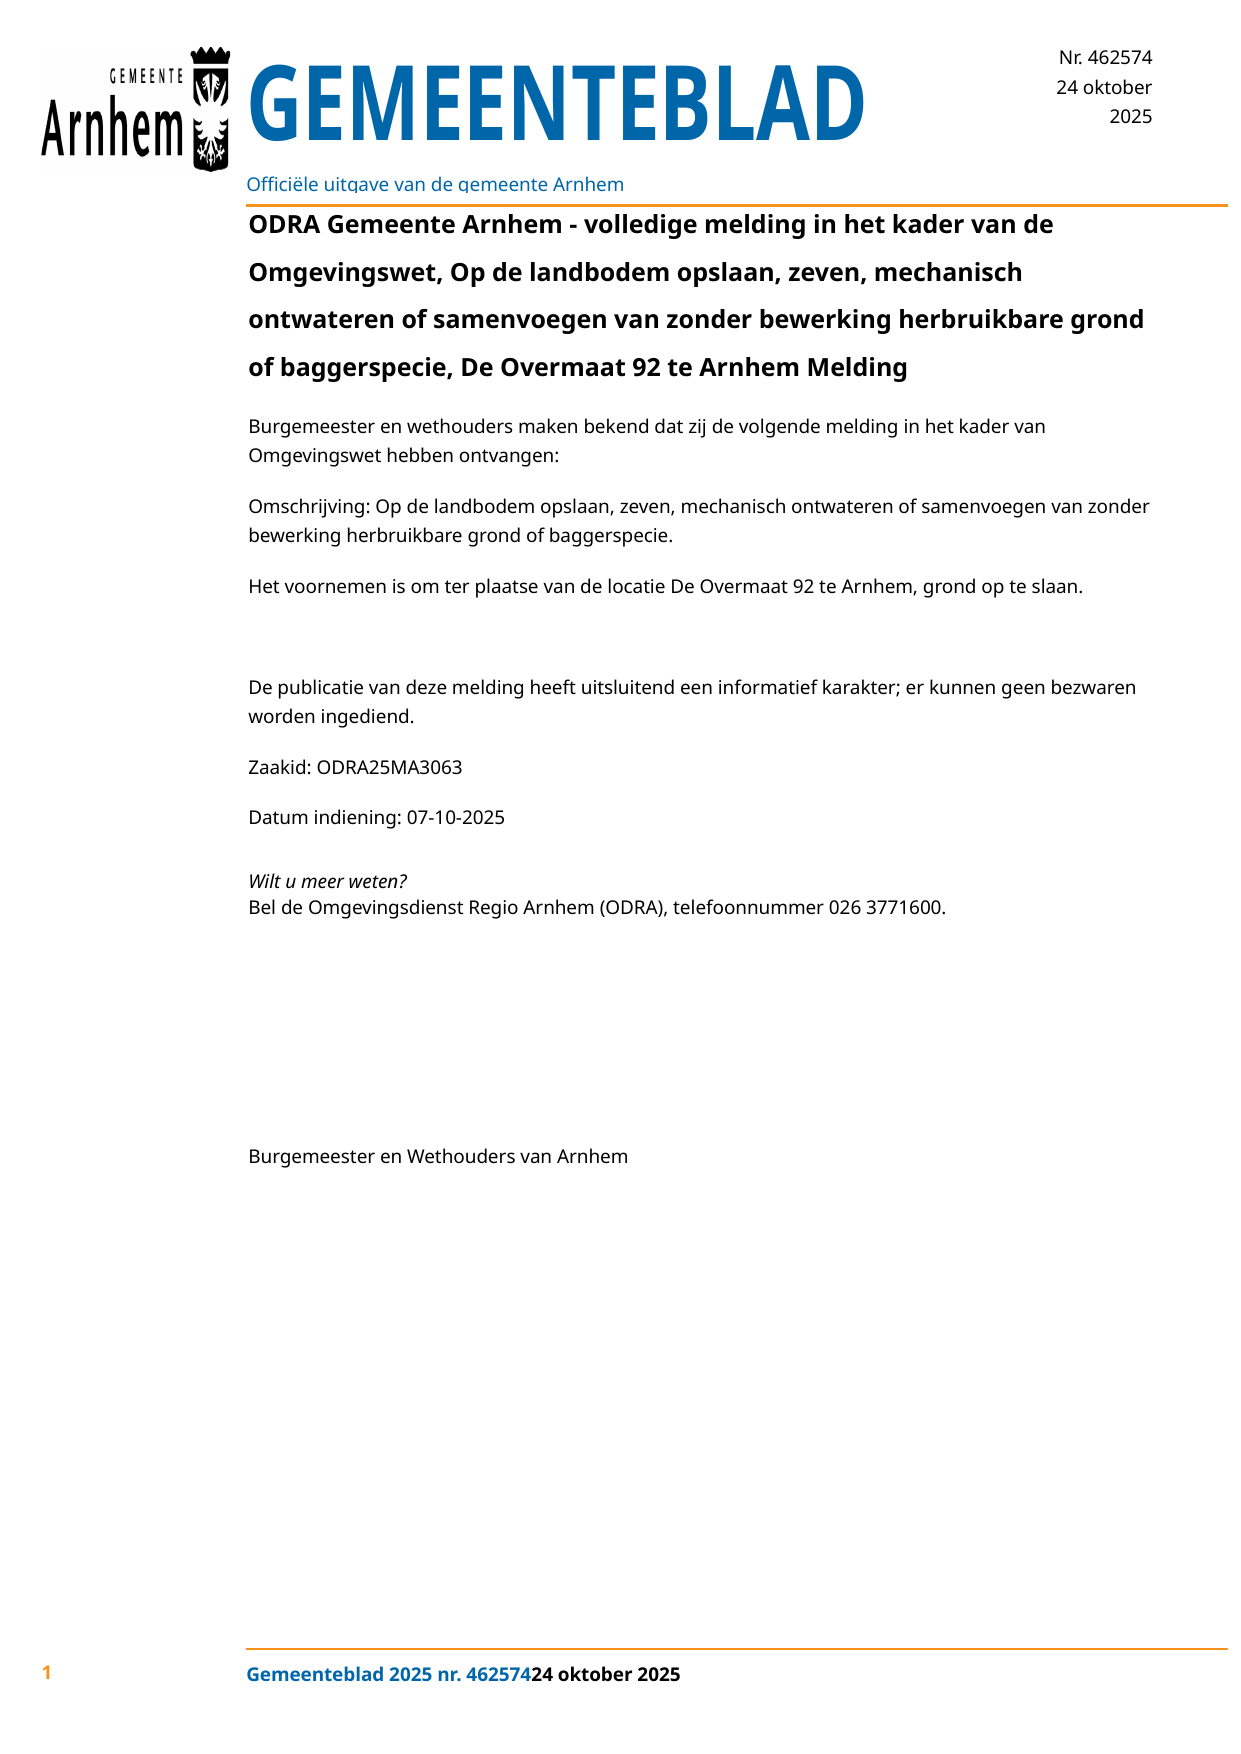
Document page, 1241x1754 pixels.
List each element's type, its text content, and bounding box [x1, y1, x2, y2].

text De publicatie van deze melding heeft uitsluitend een informatief karakter; er kunnen geen bezwaren worden ingediend. [248, 674, 1152, 729]
text Het voornemen is om ter plaatse van de locatie De Overmaat 92 te Arnhem, grond op te slaan. [248, 573, 1152, 599]
text Datum indiening: 07-10-2025 [248, 804, 1152, 830]
picture [41, 47, 231, 172]
text ODRA Gemeente Arnhem - volledige melding in het kader van de Omgevingswet, Op de landbodem opslaan, zeven, mechanisch ontwateren of samenvoegen van zonder bewerking herbruikbare grond of baggerspecie, De Overmaat 92 te Arnhem Melding [248, 207, 1152, 384]
text Omschrijving: Op de landbodem opslaan, zeven, mechanisch ontwateren of samenvoegen van zonder bewerking herbruikbare grond of baggerspecie. [248, 493, 1152, 548]
text Wilt u meer weten? [248, 868, 1152, 894]
text Zaakid: ODRA25MA3063 [248, 754, 1152, 780]
text Burgemeester en wethouders maken bekend dat zij de volgende melding in het kader van Omgevingswet hebben ontvangen: [248, 413, 1152, 468]
text Bel de Omgevingsdienst Regio Arnhem (ODRA), telefoonnummer 026 3771600. [248, 894, 1152, 920]
text Burgemeester en Wethouders van Arnhem [248, 1143, 1152, 1169]
